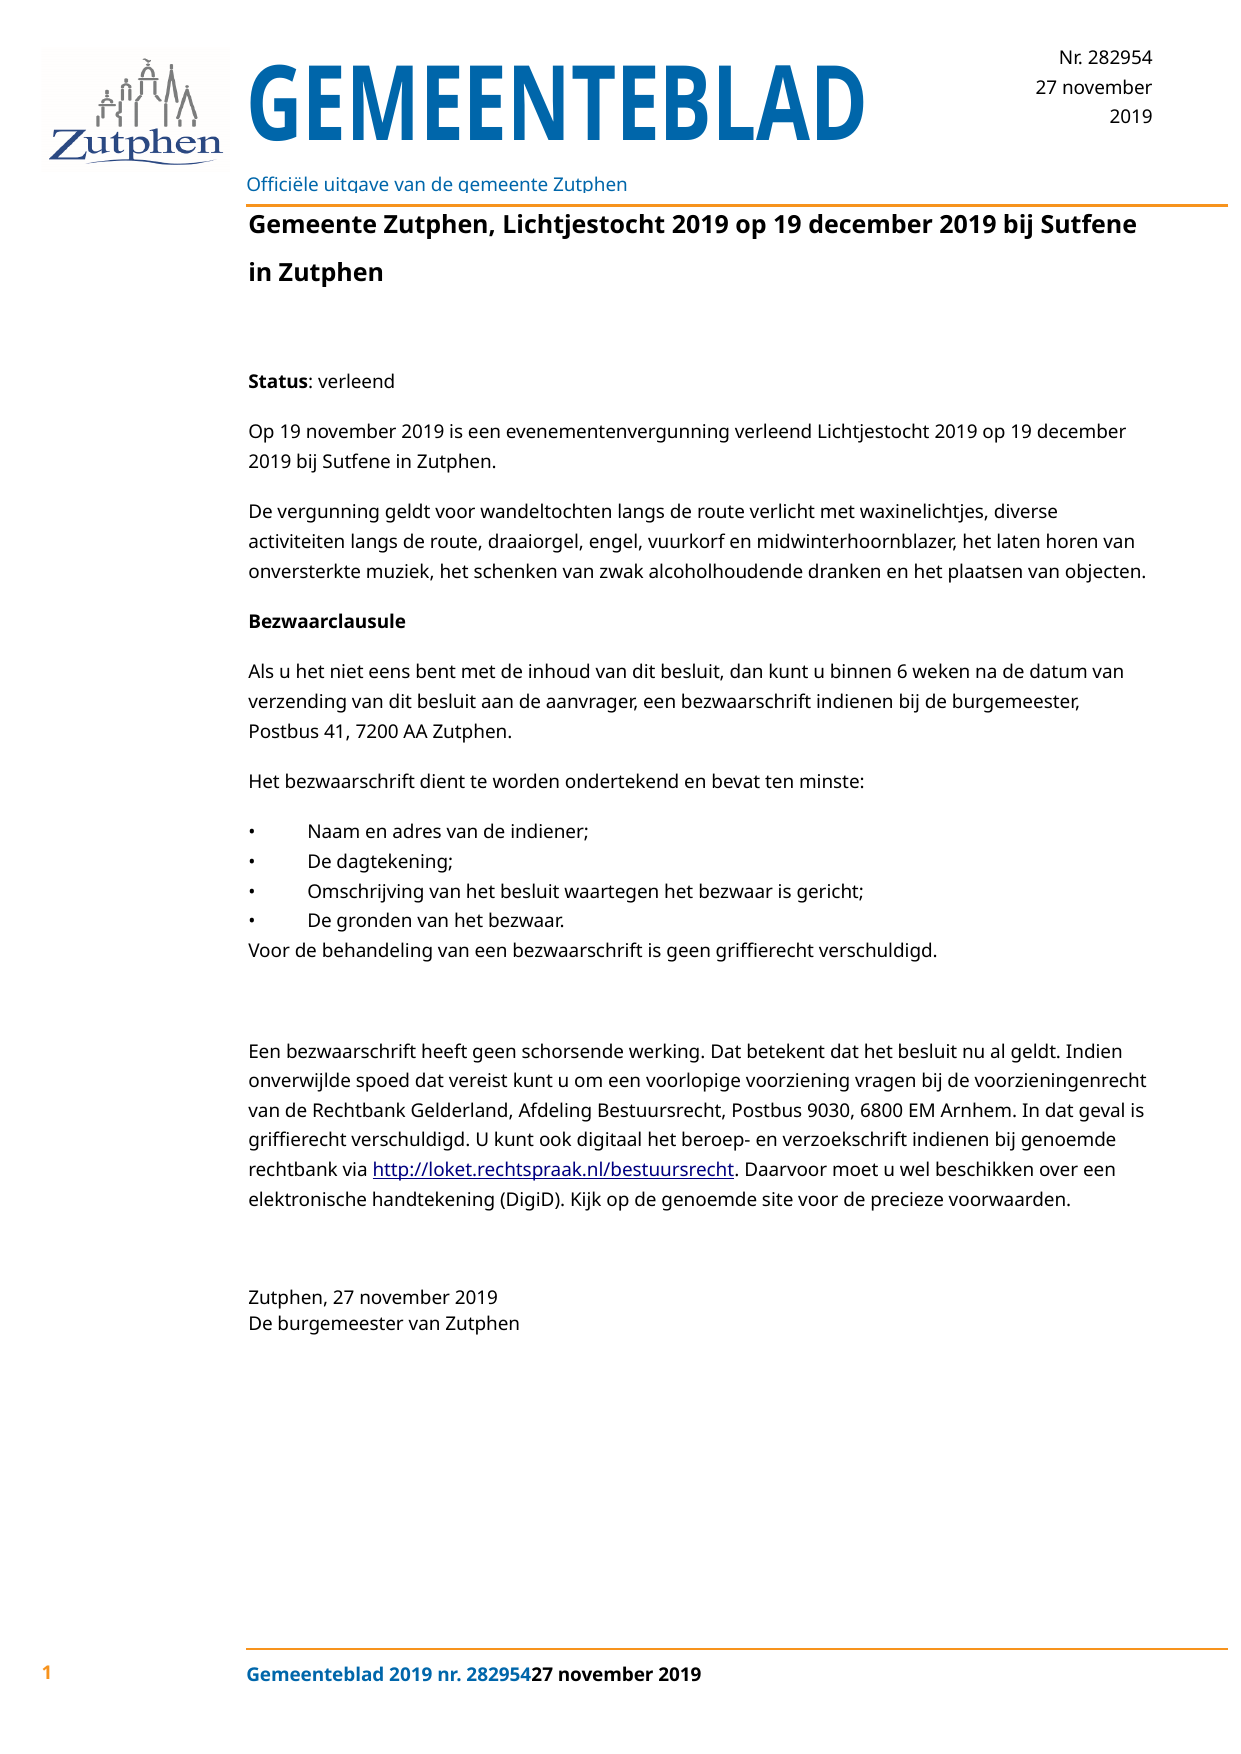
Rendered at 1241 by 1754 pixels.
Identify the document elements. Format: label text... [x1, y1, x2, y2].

text Gemeente Zutphen, Lichtjestocht 2019 op 19 december 2019 bij Sutfene in Zutphen [248, 207, 1152, 288]
list De gronden van het bezwaar. [248, 907, 1152, 933]
text Op 19 november 2019 is een evenementenvergunning verleend Lichtjestocht 2019 op 19 december 2019 bij Sutfene in Zutphen. [248, 419, 1152, 474]
text Het bezwaarschrift dient te worden ondertekend en bevat ten minste: [248, 768, 1152, 794]
text Een bezwaarschrift heeft geen schorsende werking. Dat betekent dat het besluit nu al geldt. Indien onverwijlde spoed dat vereist kunt u om een voorlopige voorziening vragen bij de voorzieningenrecht van de Rechtbank Gelderland, Afdeling Bestuursrecht, Postbus 9030, 6800 EM Arnhem. In dat geval is griffierecht verschuldigd. U kunt ook digitaal het beroep- en verzoekschrift indienen bij genoemde rechtbank via http://loket.rechtspraak.nl/bestuursrecht. Daarvoor moet u wel beschikken over een elektronische handtekening (DigiD). Kijk op de genoemde site voor de precieze voorwaarden. [248, 1038, 1152, 1212]
text De burgemeester van Zutphen [248, 1310, 1152, 1336]
text Bezwaarclausule [248, 608, 1152, 634]
text Als u het niet eens bent met de inhoud van dit besluit, dan kunt u binnen 6 weken na de datum van verzending van dit besluit aan de aanvrager, een bezwaarschrift indienen bij de burgemeester, Postbus 41, 7200 AA Zutphen. [248, 659, 1152, 744]
text De vergunning geldt voor wandeltochten langs de route verlicht met waxinelichtjes, diverse activiteiten langs de route, draaiorgel, engel, vuurkorf en midwinterhoornblazer, het laten horen van onversterkte muziek, het schenken van zwak alcoholhoudende dranken en het plaatsen van objecten. [248, 499, 1152, 584]
list Naam en adres van de indiener; [248, 819, 1152, 844]
text Status: verleend [248, 368, 1152, 394]
text Zutphen, 27 november 2019 [248, 1284, 1152, 1310]
picture [41, 47, 231, 172]
list De dagtekening; [248, 848, 1152, 874]
list Omschrijving van het besluit waartegen het bezwaar is gericht; [248, 878, 1152, 904]
text Voor de behandeling van een bezwaarschrift is geen griffierecht verschuldigd. [248, 937, 1152, 963]
